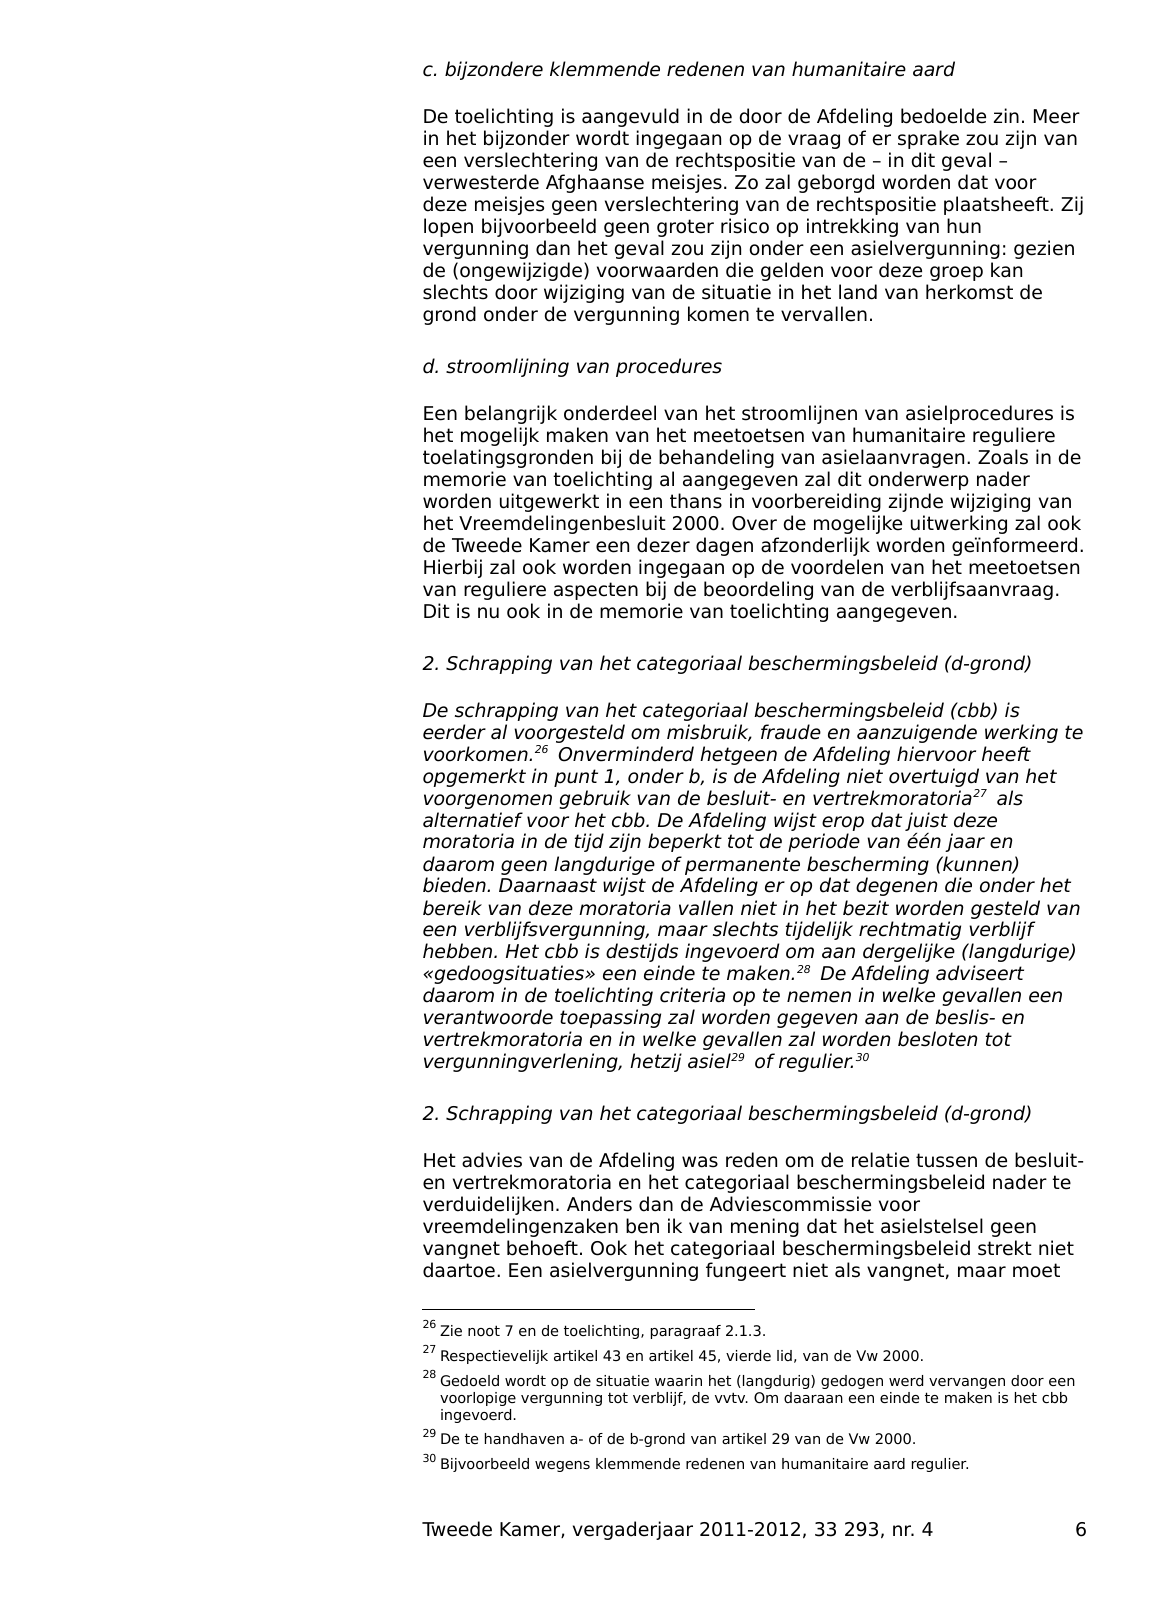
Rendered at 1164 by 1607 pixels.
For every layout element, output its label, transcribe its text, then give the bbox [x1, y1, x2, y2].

text Gedoeld wordt op de situatie waarin het (langdurig) gedogen werd vervangen door een voorlopige vergunning tot verblijf, de vvtv. Om daaraan een einde te maken is het cbb ingevoerd. [422, 1368, 1087, 1424]
text Een belangrijk onderdeel van het stroomlijnen van asielprocedures is het mogelijk maken van het meetoetsen van humanitaire reguliere toelatingsgronden bij de behandeling van asielaanvragen. Zoals in de memorie van toelichting al aangegeven zal dit onderwerp nader worden uitgewerkt in een thans in voorbereiding zijnde wijziging van het Vreemdelingenbesluit 2000. Over de mogelijke uitwerking zal ook de Tweede Kamer een dezer dagen afzonderlijk worden geïnformeerd. Hierbij zal ook worden ingegaan op de voordelen van het meetoetsen van reguliere aspecten bij de beoordeling van de verblijfsaanvraag. Dit is nu ook in de memorie van toelichting aangegeven. [422, 403, 1087, 623]
subtitle 2. Schrapping van het categoriaal beschermingsbeleid (d-grond) [422, 653, 1087, 674]
text Bijvoorbeeld wegens klemmende redenen van humanitaire aard regulier. [422, 1452, 1087, 1474]
text Het advies van de Afdeling was reden om de relatie tussen de besluit- en vertrekmoratoria en het categoriaal beschermingsbeleid nader te verduidelijken. Anders dan de Adviescommissie voor vreemdelingenzaken ben ik van mening dat het asielstelsel geen vangnet behoeft. Ook het categoriaal beschermingsbeleid strekt niet daartoe. Een asielvergunning fungeert niet als vangnet, maar moet [422, 1150, 1087, 1282]
subtitle 2. Schrapping van het categoriaal beschermingsbeleid (d-grond) [422, 1103, 1087, 1125]
subtitle d. stroomlijning van procedures [422, 356, 1087, 378]
text De schrapping van het categoriaal beschermingsbeleid (cbb) is eerder al voorgesteld om misbruik, fraude en aanzuigende werking te voorkomen. Onverminderd hetgeen de Afdeling hiervoor heeft opgemerkt in punt 1, onder b, is de Afdeling niet overtuigd van het voorgenomen gebruik van de besluit- en vertrekmoratoria als alternatief voor het cbb. De Afdeling wijst erop dat juist deze moratoria in de tijd zijn beperkt tot de periode van één jaar en daarom geen langdurige of permanente bescherming (kunnen) bieden. Daarnaast wijst de Afdeling er op dat degenen die onder het bereik van deze moratoria vallen niet in het bezit worden gesteld van een verblijfsvergunning, maar slechts tijdelijk rechtmatig verblijf hebben. Het cbb is destijds ingevoerd om aan dergelijke (langdurige) «gedoogsituaties» een einde te maken. De Afdeling adviseert daarom in de toelichting criteria op te nemen in welke gevallen een verantwoorde toepassing zal worden gegeven aan de beslis- en vertrekmoratoria en in welke gevallen zal worden besloten tot vergunningverlening, hetzij asiel of regulier. [422, 699, 1087, 1073]
subtitle c. bijzondere klemmende redenen van humanitaire aard [422, 59, 1087, 81]
text De toelichting is aangevuld in de door de Afdeling bedoelde zin. Meer in het bijzonder wordt ingegaan op de vraag of er sprake zou zijn van een verslechtering van de rechtspositie van de – in dit geval – verwesterde Afghaanse meisjes. Zo zal geborgd worden dat voor deze meisjes geen verslechtering van de rechtspositie plaatsheeft. Zij lopen bijvoorbeeld geen groter risico op intrekking van hun vergunning dan het geval zou zijn onder een asielvergunning: gezien de (ongewijzigde) voorwaarden die gelden voor deze groep kan slechts door wijziging van de situatie in het land van herkomst de grond onder de vergunning komen te vervallen. [422, 106, 1087, 326]
text De te handhaven a- of de b-grond van artikel 29 van de Vw 2000. [422, 1427, 1087, 1449]
text Respectievelijk artikel 43 en artikel 45, vierde lid, van de Vw 2000. [422, 1343, 1087, 1366]
text Zie noot 7 en de toelichting, paragraaf 2.1.3. [422, 1318, 1087, 1341]
